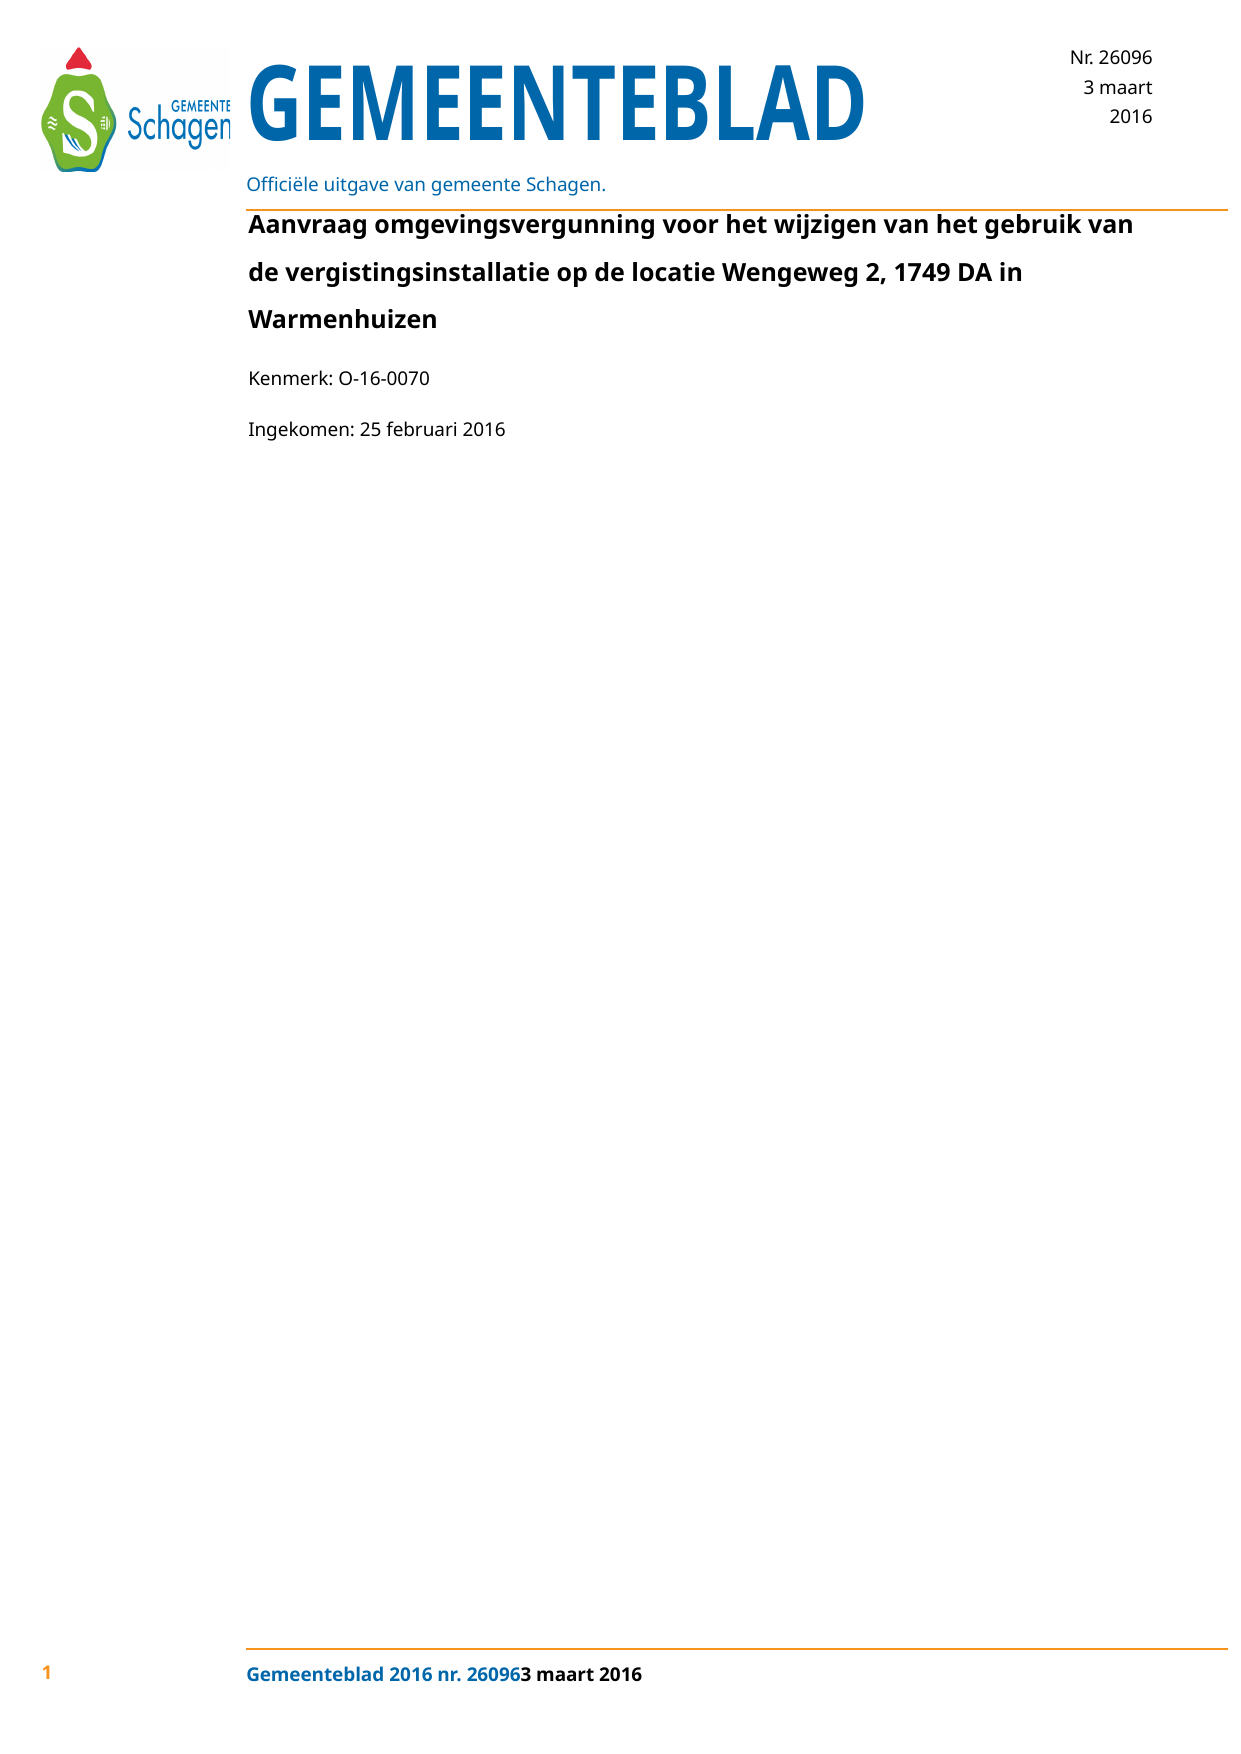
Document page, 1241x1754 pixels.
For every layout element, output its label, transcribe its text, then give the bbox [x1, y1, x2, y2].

text Aanvraag omgevingsvergunning voor het wijzigen van het gebruik van de vergistingsinstallatie op de locatie Wengeweg 2, 1749 DA in Warmenhuizen [248, 211, 1152, 336]
text Kenmerk: O-16-0070 [248, 366, 1152, 391]
picture [41, 47, 231, 172]
text Ingekomen: 25 februari 2016 [248, 416, 1152, 442]
